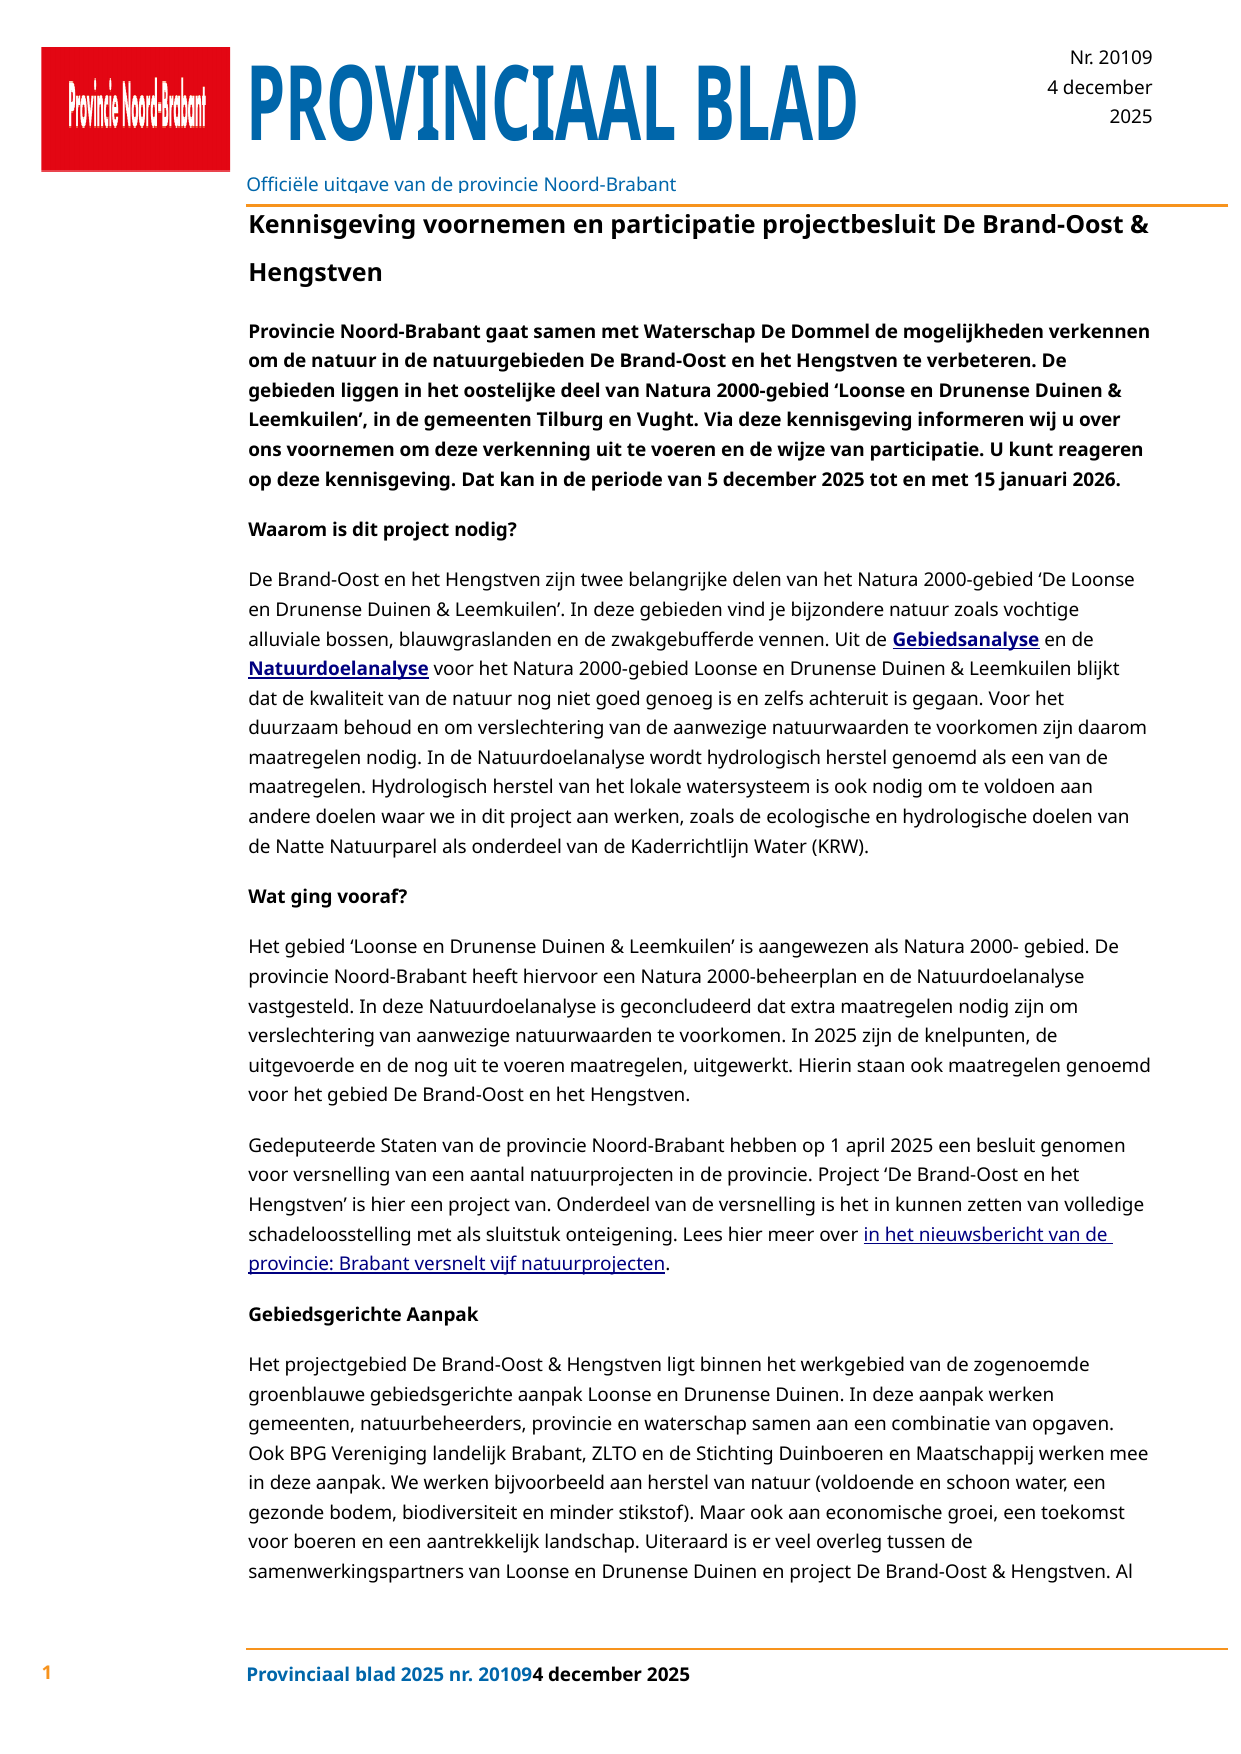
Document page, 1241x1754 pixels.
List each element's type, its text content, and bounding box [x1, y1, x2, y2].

text Wat ging vooraf? [248, 883, 1152, 909]
text Gebiedsgerichte Aanpak [248, 1301, 1152, 1327]
text Provincie Noord-Brabant gaat samen met Waterschap De Dommel de mogelijkheden verkennen om de natuur in de natuurgebieden De Brand-Oost en het Hengstven te verbeteren. De gebieden liggen in het oostelijke deel van Natura 2000-gebied ‘Loonse en Drunense Duinen & Leemkuilen’, in de gemeenten Tilburg en Vught. Via deze kennisgeving informeren wij u over ons voornemen om deze verkenning uit te voeren en de wijze van participatie. U kunt reageren op deze kennisgeving. Dat kan in de periode van 5 december 2025 tot en met 15 januari 2026. [248, 318, 1152, 492]
picture [41, 47, 231, 172]
text Het gebied ‘Loonse en Drunense Duinen & Leemkuilen’ is aangewezen als Natura 2000- gebied. De provincie Noord-Brabant heeft hiervoor een Natura 2000-beheerplan en de Natuurdoelanalyse vastgesteld. In deze Natuurdoelanalyse is geconcludeerd dat extra maatregelen nodig zijn om verslechtering van aanwezige natuurwaarden te voorkomen. In 2025 zijn de knelpunten, de uitgevoerde en de nog uit te voeren maatregelen, uitgewerkt. Hierin staan ook maatregelen genoemd voor het gebied De Brand-Oost en het Hengstven. [248, 934, 1152, 1107]
text Kennisgeving voornemen en participatie projectbesluit De Brand-Oost & Hengstven [248, 207, 1152, 288]
text De Brand-Oost en het Hengstven zijn twee belangrijke delen van het Natura 2000-gebied ‘De Loonse en Drunense Duinen & Leemkuilen’. In deze gebieden vind je bijzondere natuur zoals vochtige alluviale bossen, blauwgraslanden en de zwakgebufferde vennen. Uit de Gebiedsanalyse en de Natuurdoelanalyse voor het Natura 2000-gebied Loonse en Drunense Duinen & Leemkuilen blijkt dat de kwaliteit van de natuur nog niet goed genoeg is en zelfs achteruit is gegaan. Voor het duurzaam behoud en om verslechtering van de aanwezige natuurwaarden te voorkomen zijn daarom maatregelen nodig. In de Natuurdoelanalyse wordt hydrologisch herstel genoemd als een van de maatregelen. Hydrologisch herstel van het lokale watersysteem is ook nodig om te voldoen aan andere doelen waar we in dit project aan werken, zoals de ecologische en hydrologische doelen van de Natte Natuurparel als onderdeel van de Kaderrichtlijn Water (KRW). [248, 567, 1152, 859]
text Waarom is dit project nodig? [248, 516, 1152, 542]
text Gedeputeerde Staten van de provincie Noord-Brabant hebben op 1 april 2025 een besluit genomen voor versnelling van een aantal natuurprojecten in de provincie. Project ‘De Brand-Oost en het Hengstven’ is hier een project van. Onderdeel van de versnelling is het in kunnen zetten van volledige schadeloosstelling met als sluitstuk onteigening. Lees hier meer over in het nieuwsbericht van de provincie: Brabant versnelt vijf natuurprojecten. [248, 1132, 1152, 1276]
text Het projectgebied De Brand-Oost & Hengstven ligt binnen het werkgebied van de zogenoemde groenblauwe gebiedsgerichte aanpak Loonse en Drunense Duinen. In deze aanpak werken gemeenten, natuurbeheerders, provincie en waterschap samen aan een combinatie van opgaven. Ook BPG Vereniging landelijk Brabant, ZLTO en de Stichting Duinboeren en Maatschappij werken mee in deze aanpak. We werken bijvoorbeeld aan herstel van natuur (voldoende en schoon water, een gezonde bodem, biodiversiteit en minder stikstof). Maar ook aan economische groei, een toekomst voor boeren en een aantrekkelijk landschap. Uiteraard is er veel overleg tussen de samenwerkingspartners van Loonse en Drunense Duinen en project De Brand-Oost & Hengstven. Al [248, 1351, 1152, 1584]
